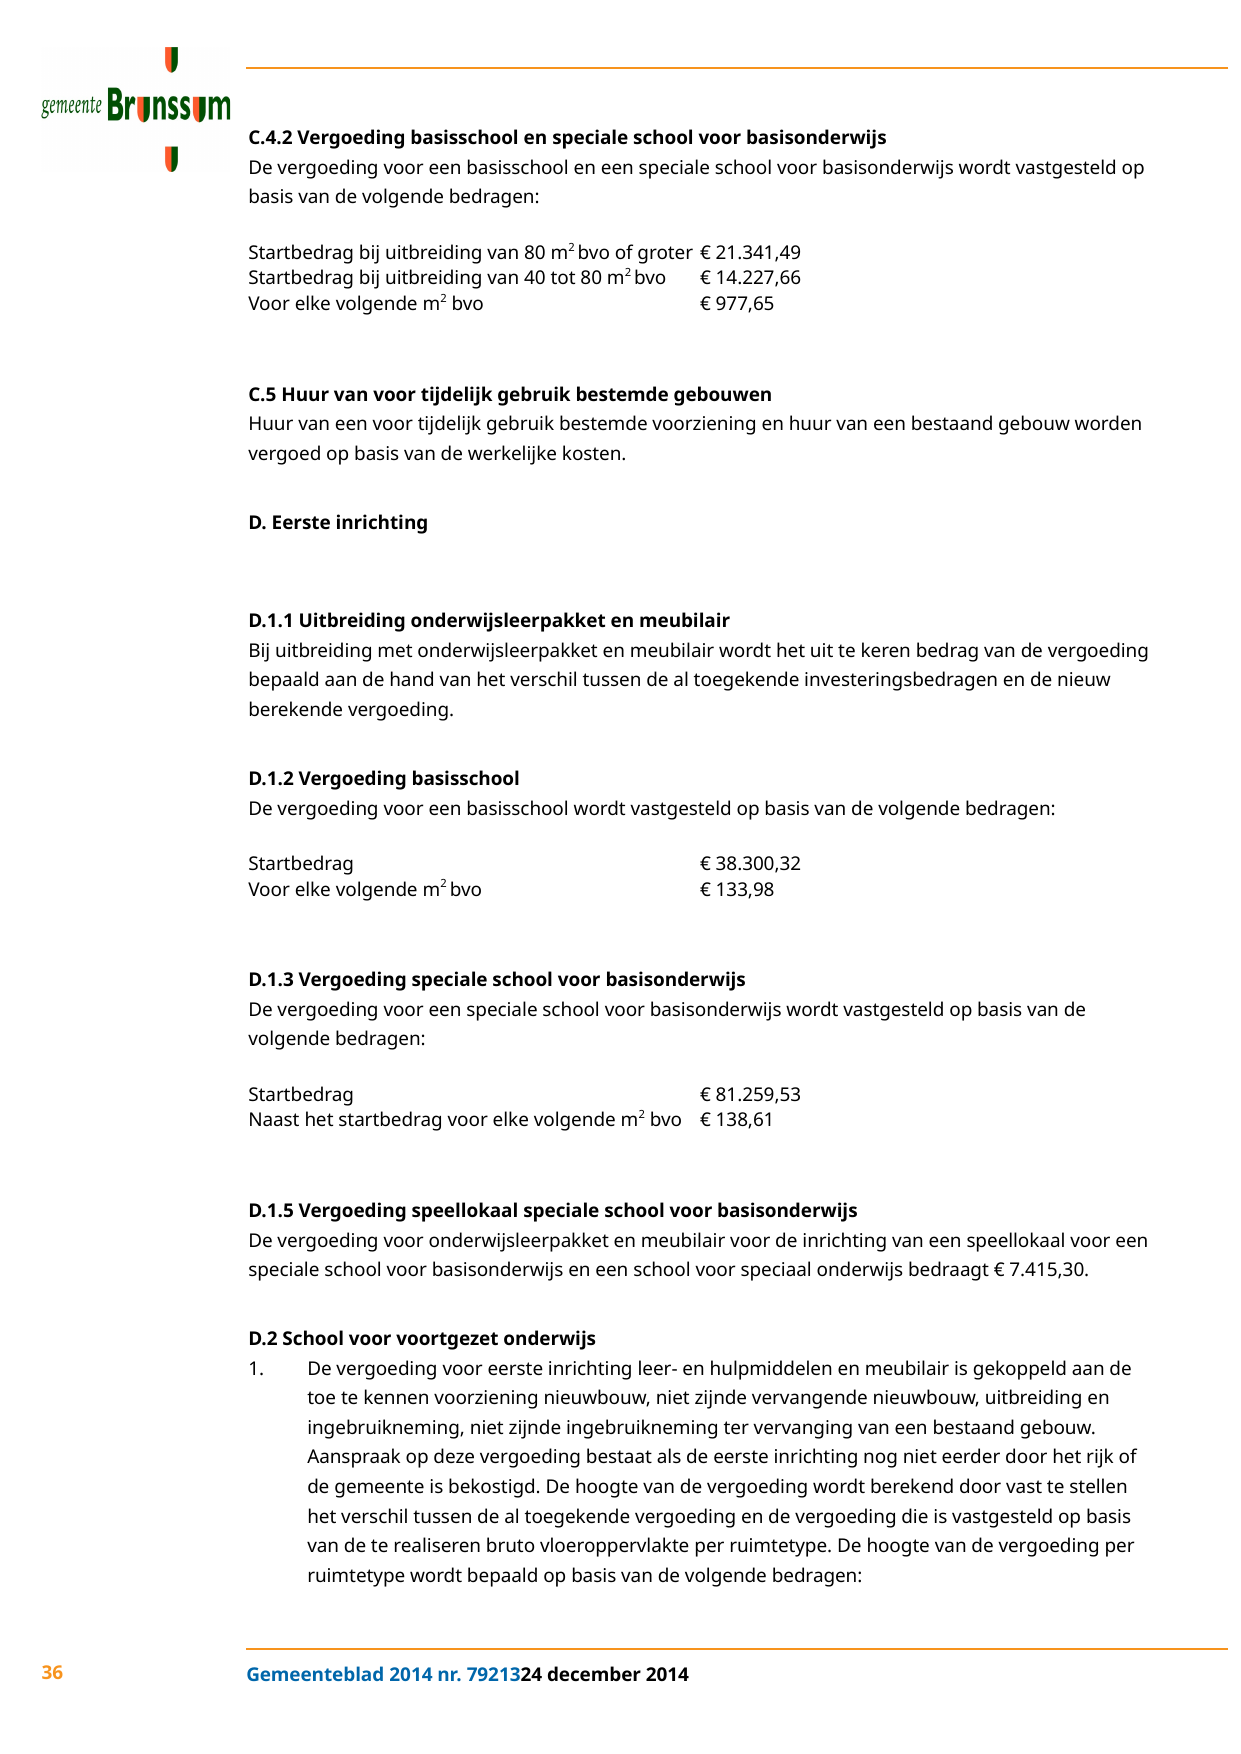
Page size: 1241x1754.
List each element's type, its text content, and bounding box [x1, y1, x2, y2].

text C.5 Huur van voor tijdelijk gebruik bestemde gebouwen [248, 381, 1152, 407]
text De vergoeding voor een speciale school voor basisonderwijs wordt vastgesteld op basis van de volgende bedragen: [248, 996, 1152, 1051]
table_cell Naast het startbedrag voor elke volgende m2 bvo [248, 1107, 700, 1132]
table_cell € 133,98 [700, 876, 1152, 901]
text D.2 School voor voortgezet onderwijs [248, 1325, 1152, 1351]
list De vergoeding voor eerste inrichting leer- en hulpmiddelen en meubilair is gekoppeld aan de toe te kennen voorziening nieuwbouw, niet zijnde vervangende nieuwbouw, uitbreiding en ingebruikneming, niet zijnde ingebruikneming ter vervanging van een bestaand gebouw. Aanspraak op deze vergoeding bestaat als de eerste inrichting nog niet eerder door het rijk of de gemeente is bekostigd. De hoogte van de vergoeding wordt berekend door vast te stellen het verschil tussen de al toegekende vergoeding en de vergoeding die is vastgesteld op basis van de te realiseren bruto vloeroppervlakte per ruimtetype. De hoogte van de vergoeding per ruimtetype wordt bepaald op basis van de volgende bedragen: [248, 1355, 1152, 1588]
text D.1.5 Vergoeding speellokaal speciale school voor basisonderwijs [248, 1197, 1152, 1223]
text Bij uitbreiding met onderwijsleerpakket en meubilair wordt het uit te keren bedrag van de vergoeding bepaald aan de hand van het verschil tussen de al toegekende investeringsbedragen en de nieuw berekende vergoeding. [248, 637, 1152, 722]
table_header Startbedrag [248, 850, 700, 876]
text D.1.3 Vergoeding speciale school voor basisonderwijs [248, 966, 1152, 992]
table_cell Startbedrag bij uitbreiding van 40 tot 80 m2 bvo [248, 265, 700, 290]
text De vergoeding voor een basisschool en een speciale school voor basisonderwijs wordt vastgesteld op basis van de volgende bedragen: [248, 154, 1152, 209]
text D. Eerste inrichting [248, 509, 1152, 535]
text De vergoeding voor onderwijsleerpakket en meubilair voor de inrichting van een speellokaal voor een speciale school voor basisonderwijs en een school voor speciaal onderwijs bedraagt € 7.415,30. [248, 1227, 1152, 1282]
table_header € 38.300,32 [700, 850, 1152, 876]
table_cell € 138,61 [700, 1107, 1152, 1132]
text C.4.2 Vergoeding basisschool en speciale school voor basisonderwijs [248, 124, 1152, 150]
text D.1.1 Uitbreiding onderwijsleerpakket en meubilair [248, 607, 1152, 633]
text D.1.2 Vergoeding basisschool [248, 765, 1152, 791]
table_cell € 14.227,66 [700, 265, 1152, 290]
text De vergoeding voor een basisschool wordt vastgesteld op basis van de volgende bedragen: [248, 795, 1152, 820]
table_cell Voor elke volgende m2 bvo [248, 876, 700, 901]
text Huur van een voor tijdelijk gebruik bestemde voorziening en huur van een bestaand gebouw worden vergoed op basis van de werkelijke kosten. [248, 411, 1152, 466]
picture [41, 47, 231, 172]
table_header Startbedrag [248, 1081, 700, 1107]
table_cell Voor elke volgende m2 bvo [248, 290, 700, 316]
table_header Startbedrag bij uitbreiding van 80 m2 bvo of groter [248, 239, 700, 264]
table_header € 81.259,53 [700, 1081, 1152, 1107]
table_header € 21.341,49 [700, 239, 1152, 264]
table_cell € 977,65 [700, 290, 1152, 316]
